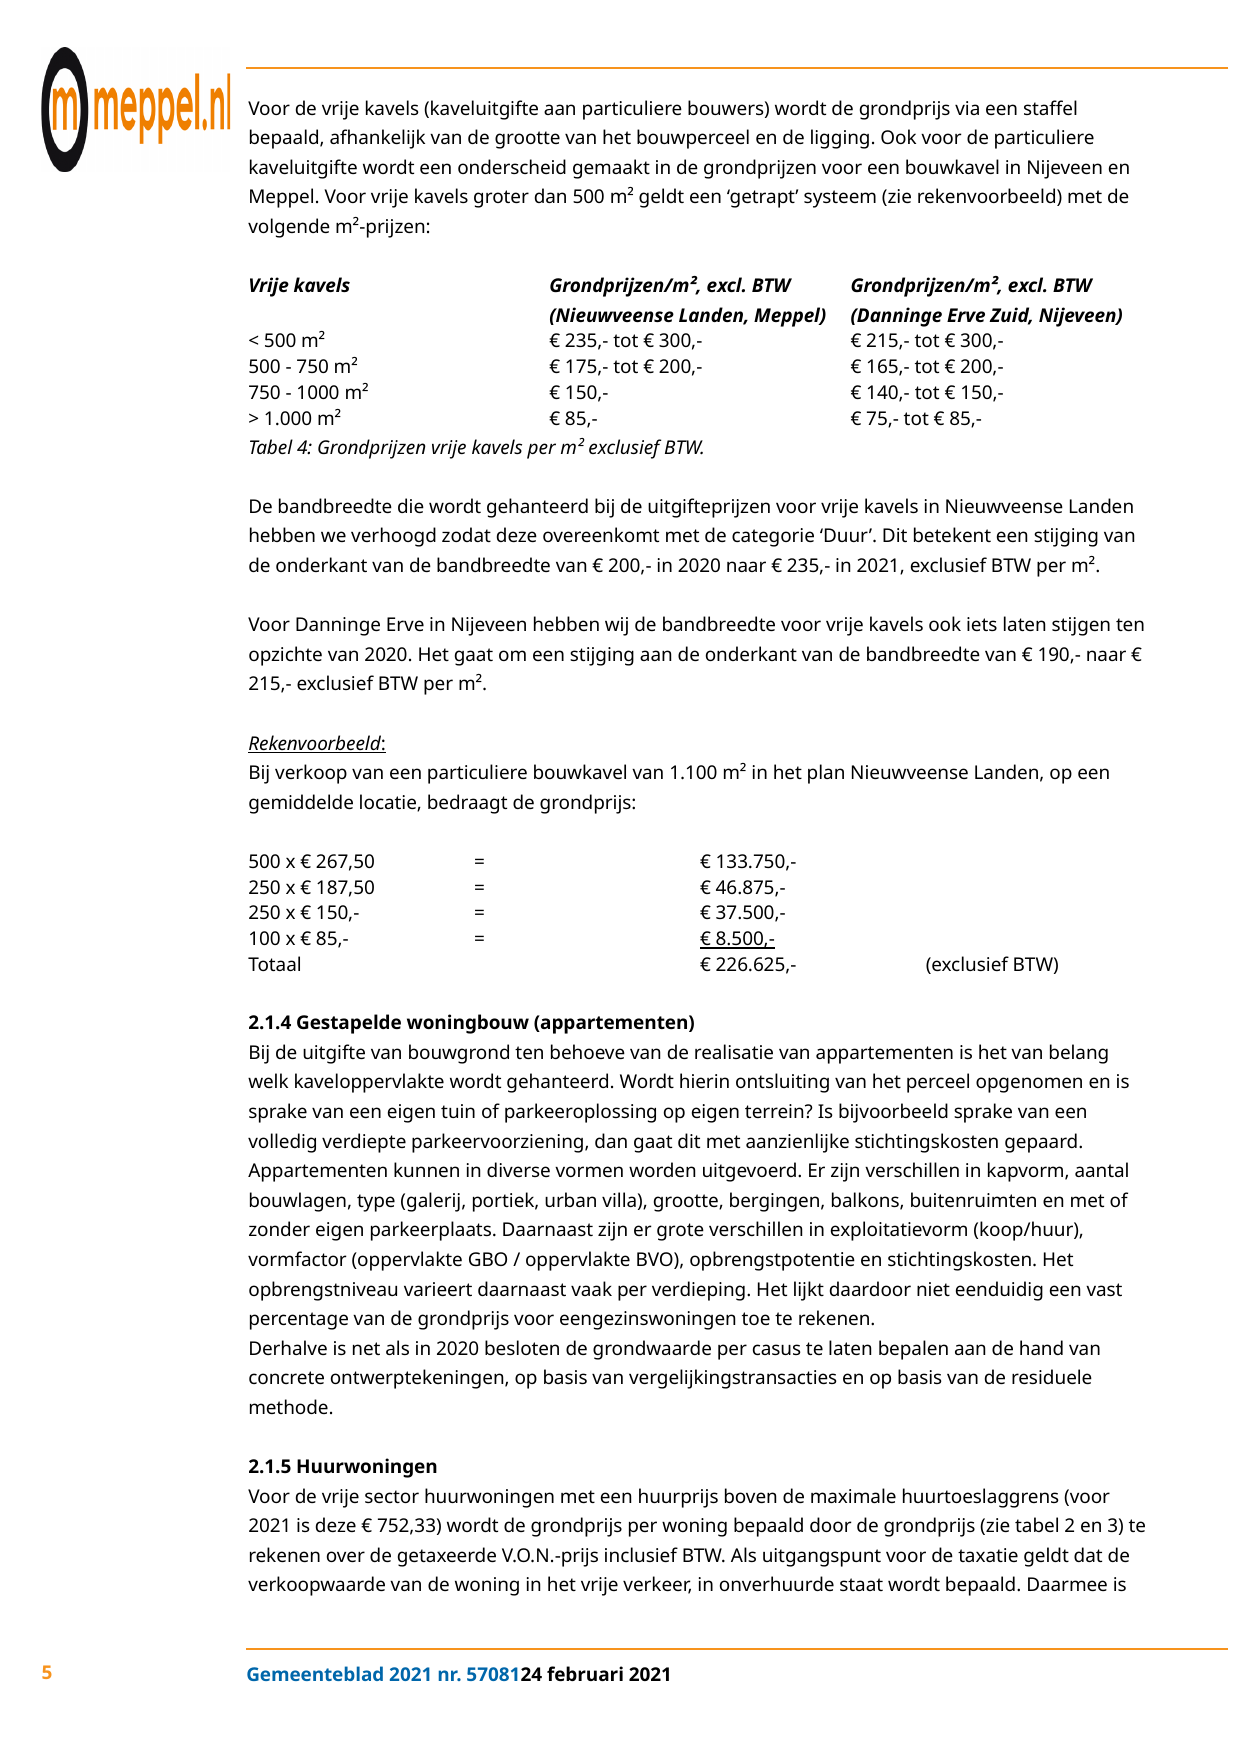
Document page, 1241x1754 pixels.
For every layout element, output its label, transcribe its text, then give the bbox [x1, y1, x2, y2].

table_cell € 85,- [549, 405, 850, 431]
table_cell € 75,- tot € 85,- [850, 405, 1152, 431]
text Rekenvoorbeeld: [248, 730, 1152, 755]
table_cell 100 x € 85,- [248, 925, 474, 951]
table_cell € 150,- [549, 379, 850, 405]
text 2.1.4 Gestapelde woningbouw (appartementen) [248, 1009, 1152, 1035]
table_cell € 46.875,- [700, 874, 926, 899]
table_cell [926, 900, 1152, 925]
text Voor de vrije kavels (kaveluitgifte aan particuliere bouwers) wordt de grondprijs via een staffel bepaald, afhankelijk van de grootte van het bouwperceel en de ligging. Ook voor de particuliere kaveluitgifte wordt een onderscheid gemaakt in de grondprijzen voor een bouwkavel in Nijeveen en Meppel. Voor vrije kavels groter dan 500 m² geldt een ‘getrapt’ systeem (zie rekenvoorbeeld) met de volgende m²-prijzen: [248, 95, 1152, 239]
table_cell = [474, 900, 700, 925]
table_header = [474, 848, 700, 874]
table_cell € 8.500,- [700, 925, 926, 951]
table_cell € 140,- tot € 150,- [850, 379, 1152, 405]
table_cell > 1.000 m² [248, 405, 549, 431]
text Voor Danninge Erve in Nijeveen hebben wij de bandbreedte voor vrije kavels ook iets laten stijgen ten opzichte van 2020. Het gaat om een stijging aan de onderkant van de bandbreedte van € 190,- naar € 215,- exclusief BTW per m². [248, 611, 1152, 696]
table_cell 500 - 750 m² [248, 354, 549, 379]
table_cell 250 x € 150,- [248, 900, 474, 925]
table_cell [926, 874, 1152, 899]
table_header Grondprijzen/m², excl. BTW (Nieuwveense Landen, Meppel) [549, 273, 850, 328]
table_cell (exclusief BTW) [926, 951, 1152, 977]
table_header 500 x € 267,50 [248, 848, 474, 874]
text Bij de uitgifte van bouwgrond ten behoeve van de realisatie van appartementen is het van belang welk kaveloppervlakte wordt gehanteerd. Wordt hierin ontsluiting van het perceel opgenomen en is sprake van een eigen tuin of parkeeroplossing op eigen terrein? Is bijvoorbeeld sprake van een volledig verdiepte parkeervoorziening, dan gaat dit met aanzienlijke stichtingskosten gepaard. Appartementen kunnen in diverse vormen worden uitgevoerd. Er zijn verschillen in kapvorm, aantal bouwlagen, type (galerij, portiek, urban villa), grootte, bergingen, balkons, buitenruimten en met of zonder eigen parkeerplaats. Daarnaast zijn er grote verschillen in exploitatievorm (koop/huur), vormfactor (oppervlakte GBO / oppervlakte BVO), opbrengstpotentie en stichtingskosten. Het opbrengstniveau varieert daarnaast vaak per verdieping. Het lijkt daardoor niet eenduidig een vast percentage van de grondprijs voor eengezinswoningen toe te rekenen. [248, 1039, 1152, 1331]
table_cell € 175,- tot € 200,- [549, 354, 850, 379]
table_cell < 500 m² [248, 328, 549, 353]
table_cell [474, 951, 700, 977]
table_header Vrije kavels [248, 273, 549, 328]
text Voor de vrije sector huurwoningen met een huurprijs boven de maximale huurtoeslaggrens (voor 2021 is deze € 752,33) wordt de grondprijs per woning bepaald door de grondprijs (zie tabel 2 en 3) te rekenen over de getaxeerde V.O.N.-prijs inclusief BTW. Als uitgangspunt voor de taxatie geldt dat de verkoopwaarde van de woning in het vrije verkeer, in onverhuurde staat wordt bepaald. Daarmee is [248, 1483, 1152, 1597]
table_header € 133.750,- [700, 848, 926, 874]
text Derhalve is net als in 2020 besloten de grondwaarde per casus te laten bepalen aan de hand van concrete ontwerptekeningen, op basis van vergelijkingstransacties en op basis van de residuele methode. [248, 1335, 1152, 1420]
table_cell = [474, 874, 700, 899]
table_cell 250 x € 187,50 [248, 874, 474, 899]
table_header Grondprijzen/m², excl. BTW (Danninge Erve Zuid, Nijeveen) [850, 273, 1152, 328]
text 2.1.5 Huurwoningen [248, 1453, 1152, 1479]
table_cell [926, 925, 1152, 951]
table_cell 750 - 1000 m² [248, 379, 549, 405]
table_cell € 235,- tot € 300,- [549, 328, 850, 353]
table_cell Totaal [248, 951, 474, 977]
picture [41, 47, 231, 172]
table_header [926, 848, 1152, 874]
text De bandbreedte die wordt gehanteerd bij de uitgifteprijzen voor vrije kavels in Nieuwveense Landen hebben we verhoogd zodat deze overeenkomt met de categorie ‘Duur’. Dit betekent een stijging van de onderkant van de bandbreedte van € 200,- in 2020 naar € 235,- in 2021, exclusief BTW per m². [248, 493, 1152, 578]
table_cell = [474, 925, 700, 951]
text Tabel 4: Grondprijzen vrije kavels per m² exclusief BTW. [248, 434, 1152, 459]
table_cell € 165,- tot € 200,- [850, 354, 1152, 379]
table_cell € 215,- tot € 300,- [850, 328, 1152, 353]
text Bij verkoop van een particuliere bouwkavel van 1.100 m² in het plan Nieuwveense Landen, op een gemiddelde locatie, bedraagt de grondprijs: [248, 759, 1152, 814]
table_cell € 226.625,- [700, 951, 926, 977]
table_cell € 37.500,- [700, 900, 926, 925]
